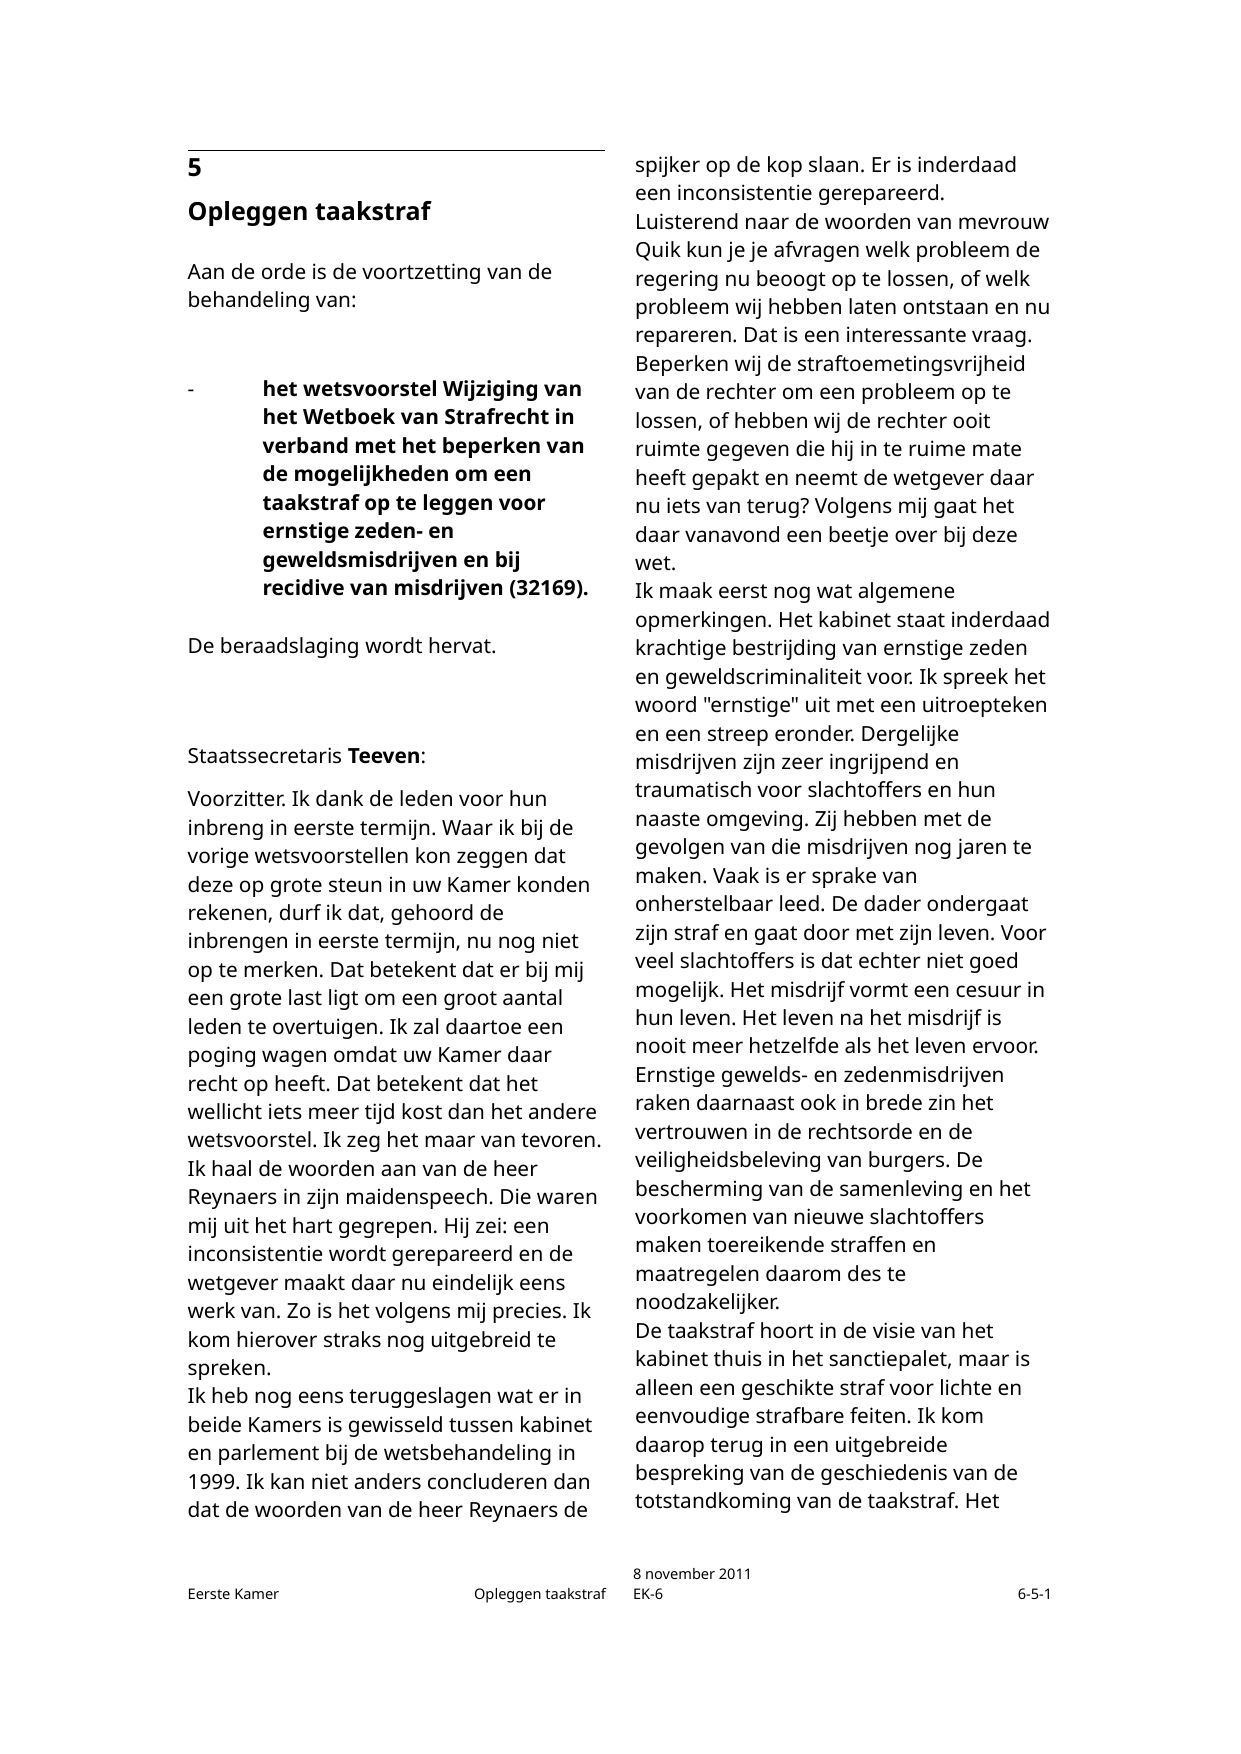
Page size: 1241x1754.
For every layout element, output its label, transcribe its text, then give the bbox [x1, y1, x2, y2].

text Staatssecretaris Teeven: [187, 741, 605, 769]
text 5 [187, 151, 605, 184]
text De beraadslaging wordt hervat. [187, 632, 605, 660]
text  [187, 690, 605, 718]
text Voorzitter. Ik dank de leden voor hun inbreng in eerste termijn. Waar ik bij de vorige wetsvoorstellen kon zeggen dat deze op grote steun in uw Kamer konden rekenen, durf ik dat, gehoord de inbrengen in eerste termijn, nu nog niet op te merken. Dat betekent dat er bij mij een grote last ligt om een groot aantal leden te overtuigen. Ik zal daartoe een poging wagen omdat uw Kamer daar recht op heeft. Dat betekent dat het wellicht iets meer tijd kost dan het andere wetsvoorstel. Ik zeg het maar van tevoren. [187, 784, 605, 1154]
text Ik heb nog eens teruggeslagen wat er in beide Kamers is gewisseld tussen kabinet en parlement bij de wetsbehandeling in 1999. Ik kan niet anders concluderen dan dat de woorden van de heer Reynaers de [187, 1382, 605, 1524]
text Ik maak eerst nog wat algemene opmerkingen. Het kabinet staat inderdaad krachtige bestrijding van ernstige zeden en geweldscriminaliteit voor. Ik spreek het woord "ernstige" uit met een uitroepteken en een streep eronder. Dergelijke misdrijven zijn zeer ingrijpend en traumatisch voor slachtoffers en hun naaste omgeving. Zij hebben met de gevolgen van die misdrijven nog jaren te maken. Vaak is er sprake van onherstelbaar leed. De dader ondergaat zijn straf en gaat door met zijn leven. Voor veel slachtoffers is dat echter niet goed mogelijk. Het misdrijf vormt een cesuur in hun leven. Het leven na het misdrijf is nooit meer hetzelfde als het leven ervoor. Ernstige gewelds- en zedenmisdrijven raken daarnaast ook in brede zin het vertrouwen in de rechtsorde en de veiligheidsbeleving van burgers. De bescherming van de samenleving en het voorkomen van nieuwe slachtoffers maken toereikende straffen en maatregelen daarom des te noodzakelijker. [635, 577, 1053, 1316]
text De taakstraf hoort in de visie van het kabinet thuis in het sanctiepalet, maar is alleen een geschikte straf voor lichte en eenvoudige strafbare feiten. Ik kom daarop terug in een uitgebreide bespreking van de geschiedenis van de totstandkoming van de taakstraf. Het [635, 1316, 1053, 1515]
list het wetsvoorstel Wijziging van het Wetboek van Strafrecht in verband met het beperken van de mogelijkheden om een taakstraf op te leggen voor ernstige zeden- en geweldsmisdrijven en bij recidive van misdrijven (32169). [187, 374, 605, 602]
text spijker op de kop slaan. Er is inderdaad een inconsistentie gerepareerd. Luisterend naar de woorden van mevrouw Quik kun je je afvragen welk probleem de regering nu beoogt op te lossen, of welk probleem wij hebben laten ontstaan en nu repareren. Dat is een interessante vraag. Beperken wij de straftoemetingsvrijheid van de rechter om een probleem op te lossen, of hebben wij de rechter ooit ruimte gegeven die hij in te ruime mate heeft gepakt en neemt de wetgever daar nu iets van terug? Volgens mij gaat het daar vanavond een beetje over bij deze wet. [635, 150, 1053, 577]
text Ik haal de woorden aan van de heer Reynaers in zijn maidenspeech. Die waren mij uit het hart gegrepen. Hij zei: een inconsistentie wordt gerepareerd en de wetgever maakt daar nu eindelijk eens werk van. Zo is het volgens mij precies. Ik kom hierover straks nog uitgebreid te spreken. [187, 1154, 605, 1382]
text Opleggen taakstraf [187, 193, 605, 227]
text Aan de orde is de voortzetting van de behandeling van: [187, 257, 605, 314]
